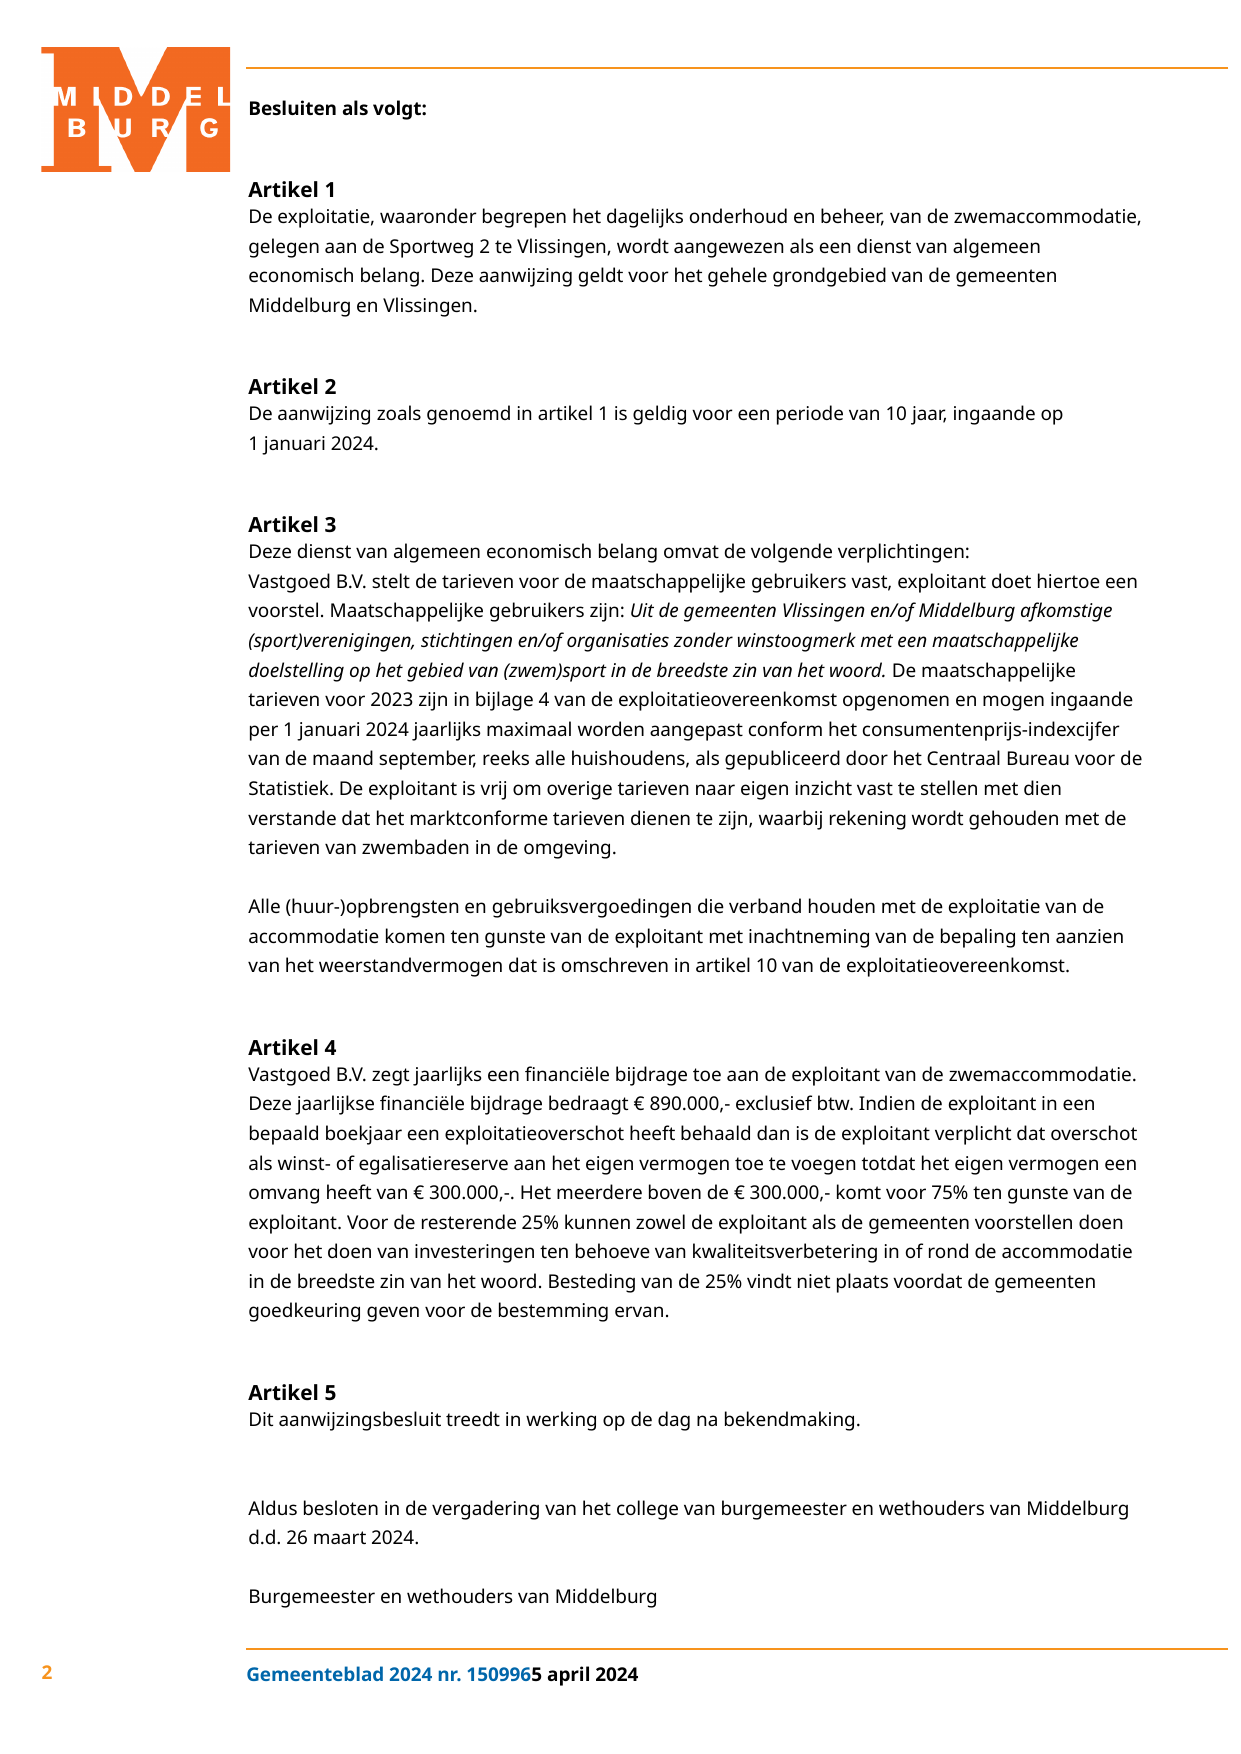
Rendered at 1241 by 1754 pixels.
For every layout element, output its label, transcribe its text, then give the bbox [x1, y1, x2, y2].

text Artikel 5 [248, 1378, 1152, 1406]
text Deze dienst van algemeen economisch belang omvat de volgende verplichtingen: [248, 538, 1152, 564]
text Dit aanwijzingsbesluit treedt in werking op de dag na bekendmaking. [248, 1406, 1152, 1432]
text Aldus besloten in de vergadering van het college van burgemeester en wethouders van Middelburg d.d. 26 maart 2024. [248, 1495, 1152, 1550]
text Artikel 2 [248, 372, 1152, 400]
text Burgemeester en wethouders van Middelburg [248, 1584, 1152, 1609]
text Alle (huur-)opbrengsten en gebruiksvergoedingen die verband houden met de exploitatie van de accommodatie komen ten gunste van de exploitant met inachtneming van de bepaling ten aanzien van het weerstandvermogen dat is omschreven in artikel 10 van de exploitatieovereenkomst. [248, 893, 1152, 978]
picture [41, 47, 231, 172]
text Artikel 3 [248, 510, 1152, 538]
text Artikel 4 [248, 1033, 1152, 1061]
text De aanwijzing zoals genoemd in artikel 1 is geldig voor een periode van 10 jaar, ingaande op 1 januari 2024. [248, 400, 1152, 456]
text Besluiten als volgt: [248, 95, 1152, 121]
text De exploitatie, waaronder begrepen het dagelijks onderhoud en beheer, van de zwemaccommodatie, gelegen aan de Sportweg 2 te Vlissingen, wordt aangewezen als een dienst van algemeen economisch belang. Deze aanwijzing geldt voor het gehele grondgebied van de gemeenten Middelburg en Vlissingen. [248, 203, 1152, 318]
text Vastgoed B.V. stelt de tarieven voor de maatschappelijke gebruikers vast, exploitant doet hiertoe een voorstel. Maatschappelijke gebruikers zijn: Uit de gemeenten Vlissingen en/of Middelburg afkomstige (sport)verenigingen, stichtingen en/of organisaties zonder winstoogmerk met een maatschappelijke doelstelling op het gebied van (zwem)sport in de breedste zin van het woord. De maatschappelijke tarieven voor 2023 zijn in bijlage 4 van de exploitatieovereenkomst opgenomen en mogen ingaande per 1 januari 2024 jaarlijks maximaal worden aangepast conform het consumentenprijs-indexcijfer van de maand september, reeks alle huishoudens, als gepubliceerd door het Centraal Bureau voor de Statistiek. De exploitant is vrij om overige tarieven naar eigen inzicht vast te stellen met dien verstande dat het marktconforme tarieven dienen te zijn, waarbij rekening wordt gehouden met de tarieven van zwembaden in de omgeving. [248, 568, 1152, 860]
text Artikel 1 [248, 175, 1152, 203]
text Vastgoed B.V. zegt jaarlijks een financiële bijdrage toe aan de exploitant van de zwemaccommodatie. Deze jaarlijkse financiële bijdrage bedraagt € 890.000,- exclusief btw. Indien de exploitant in een bepaald boekjaar een exploitatieoverschot heeft behaald dan is de exploitant verplicht dat overschot als winst- of egalisatiereserve aan het eigen vermogen toe te voegen totdat het eigen vermogen een omvang heeft van € 300.000,-. Het meerdere boven de € 300.000,- komt voor 75% ten gunste van de exploitant. Voor de resterende 25% kunnen zowel de exploitant als de gemeenten voorstellen doen voor het doen van investeringen ten behoeve van kwaliteitsverbetering in of rond de accommodatie in de breedste zin van het woord. Besteding van de 25% vindt niet plaats voordat de gemeenten goedkeuring geven voor de bestemming ervan. [248, 1061, 1152, 1323]
